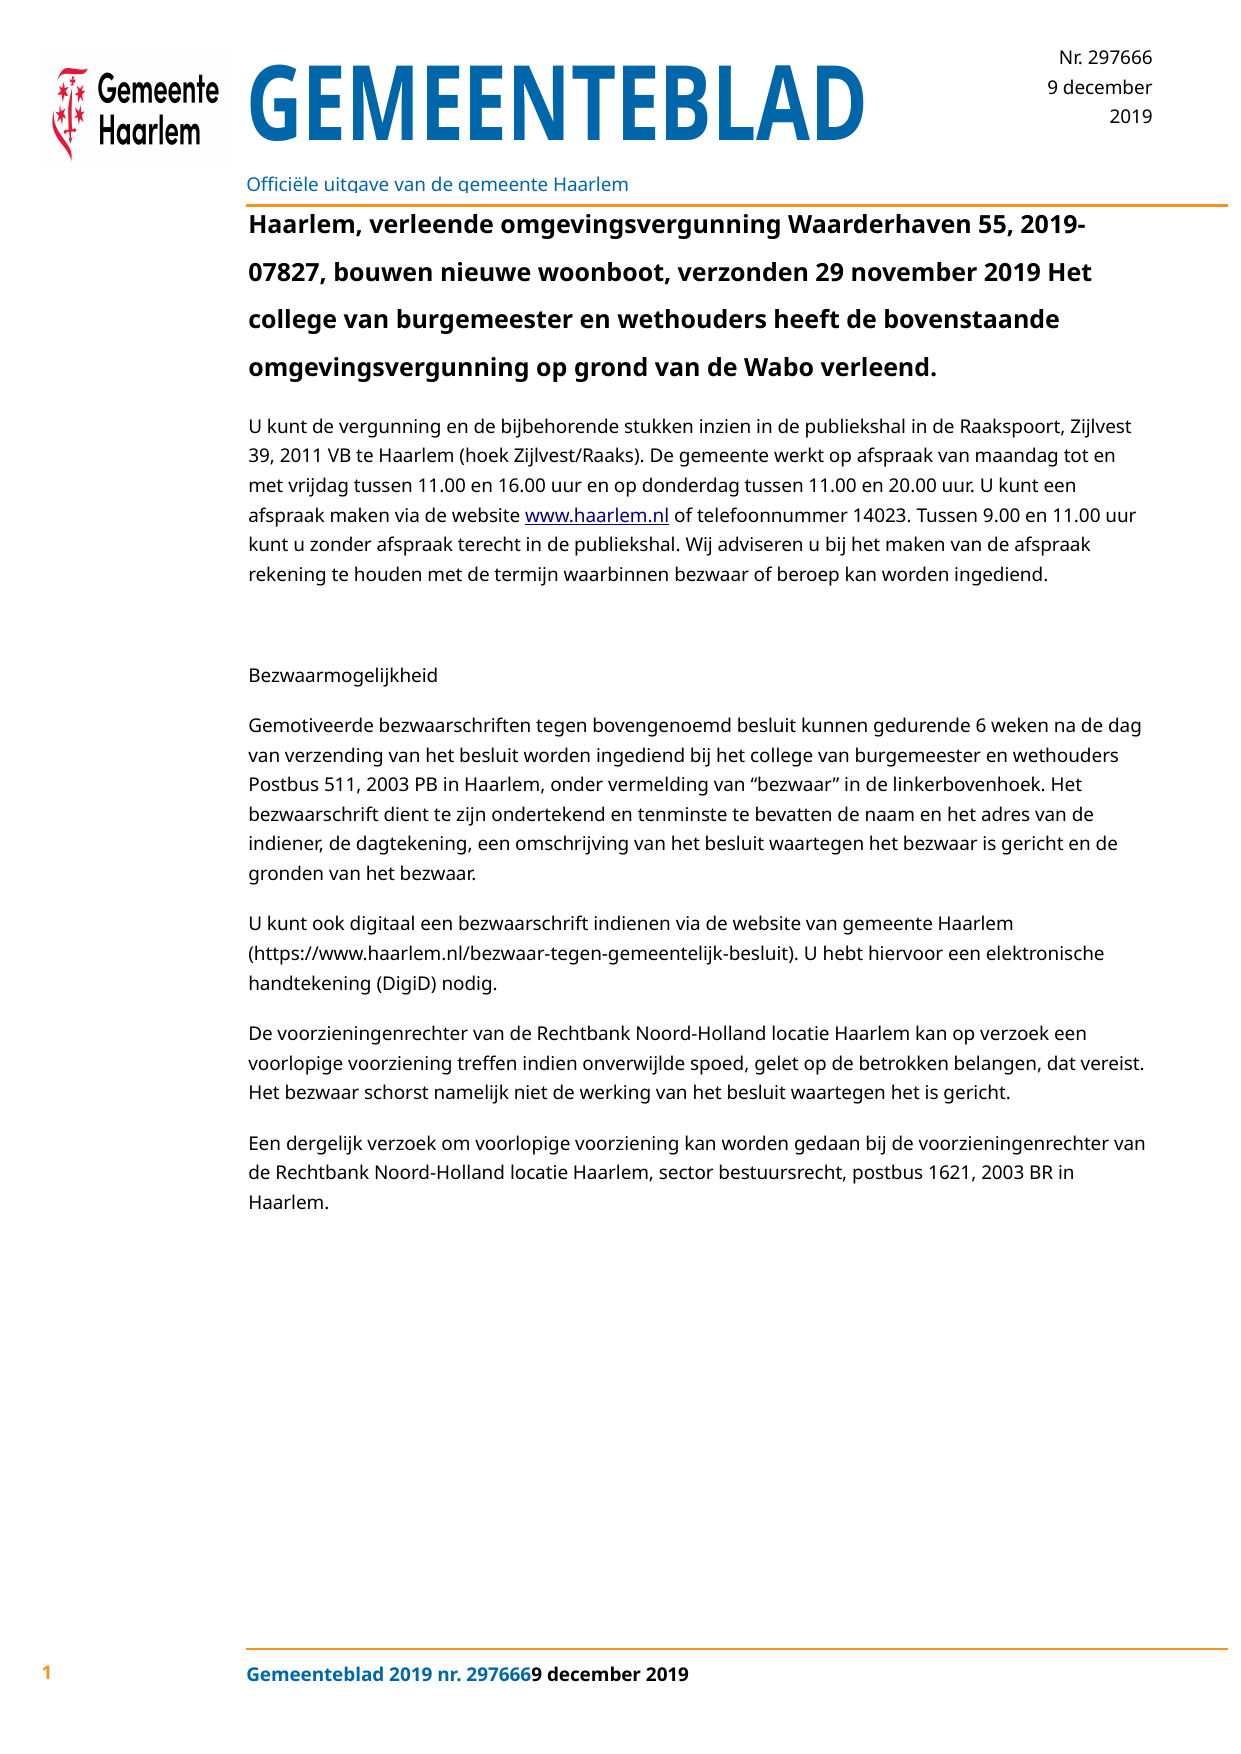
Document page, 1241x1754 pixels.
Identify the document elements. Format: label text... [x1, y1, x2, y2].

text Bezwaarmogelijkheid [248, 662, 1152, 688]
text Haarlem, verleende omgevingsvergunning Waarderhaven 55, 2019-07827, bouwen nieuwe woonboot, verzonden 29 november 2019 Het college van burgemeester en wethouders heeft de bovenstaande omgevingsvergunning op grond van de Wabo verleend. [248, 207, 1152, 384]
text U kunt ook digitaal een bezwaarschrift indienen via de website van gemeente Haarlem (https://www.haarlem.nl/bezwaar-tegen-gemeentelijk-besluit). U hebt hiervoor een elektronische handtekening (DigiD) nodig. [248, 911, 1152, 996]
text Gemotiveerde bezwaarschriften tegen bovengenoemd besluit kunnen gedurende 6 weken na de dag van verzending van het besluit worden ingediend bij het college van burgemeester en wethouders Postbus 511, 2003 PB in Haarlem, onder vermelding van “bezwaar” in de linkerbovenhoek. Het bezwaarschrift dient te zijn ondertekend en tenminste te bevatten de naam en het adres van de indiener, de dagtekening, een omschrijving van het besluit waartegen het bezwaar is gericht en de gronden van het bezwaar. [248, 712, 1152, 886]
text Een dergelijk verzoek om voorlopige voorziening kan worden gedaan bij de voorzieningenrechter van de Rechtbank Noord-Holland locatie Haarlem, sector bestuursrecht, postbus 1621, 2003 BR in Haarlem. [248, 1130, 1152, 1215]
text U kunt de vergunning en de bijbehorende stukken inzien in de publiekshal in de Raakspoort, Zijlvest 39, 2011 VB te Haarlem (hoek Zijlvest/Raaks). De gemeente werkt op afspraak van maandag tot en met vrijdag tussen 11.00 en 16.00 uur en op donderdag tussen 11.00 en 20.00 uur. U kunt een afspraak maken via de website www.haarlem.nl of telefoonnummer 14023. Tussen 9.00 en 11.00 uur kunt u zonder afspraak terecht in de publiekshal. Wij adviseren u bij het maken van de afspraak rekening te houden met de termijn waarbinnen bezwaar of beroep kan worden ingediend. [248, 413, 1152, 587]
text De voorzieningenrechter van de Rechtbank Noord-Holland locatie Haarlem kan op verzoek een voorlopige voorziening treffen indien onverwijlde spoed, gelet op de betrokken belangen, dat vereist. Het bezwaar schorst namelijk niet de werking van het besluit waartegen het is gericht. [248, 1020, 1152, 1105]
picture [41, 47, 231, 172]
